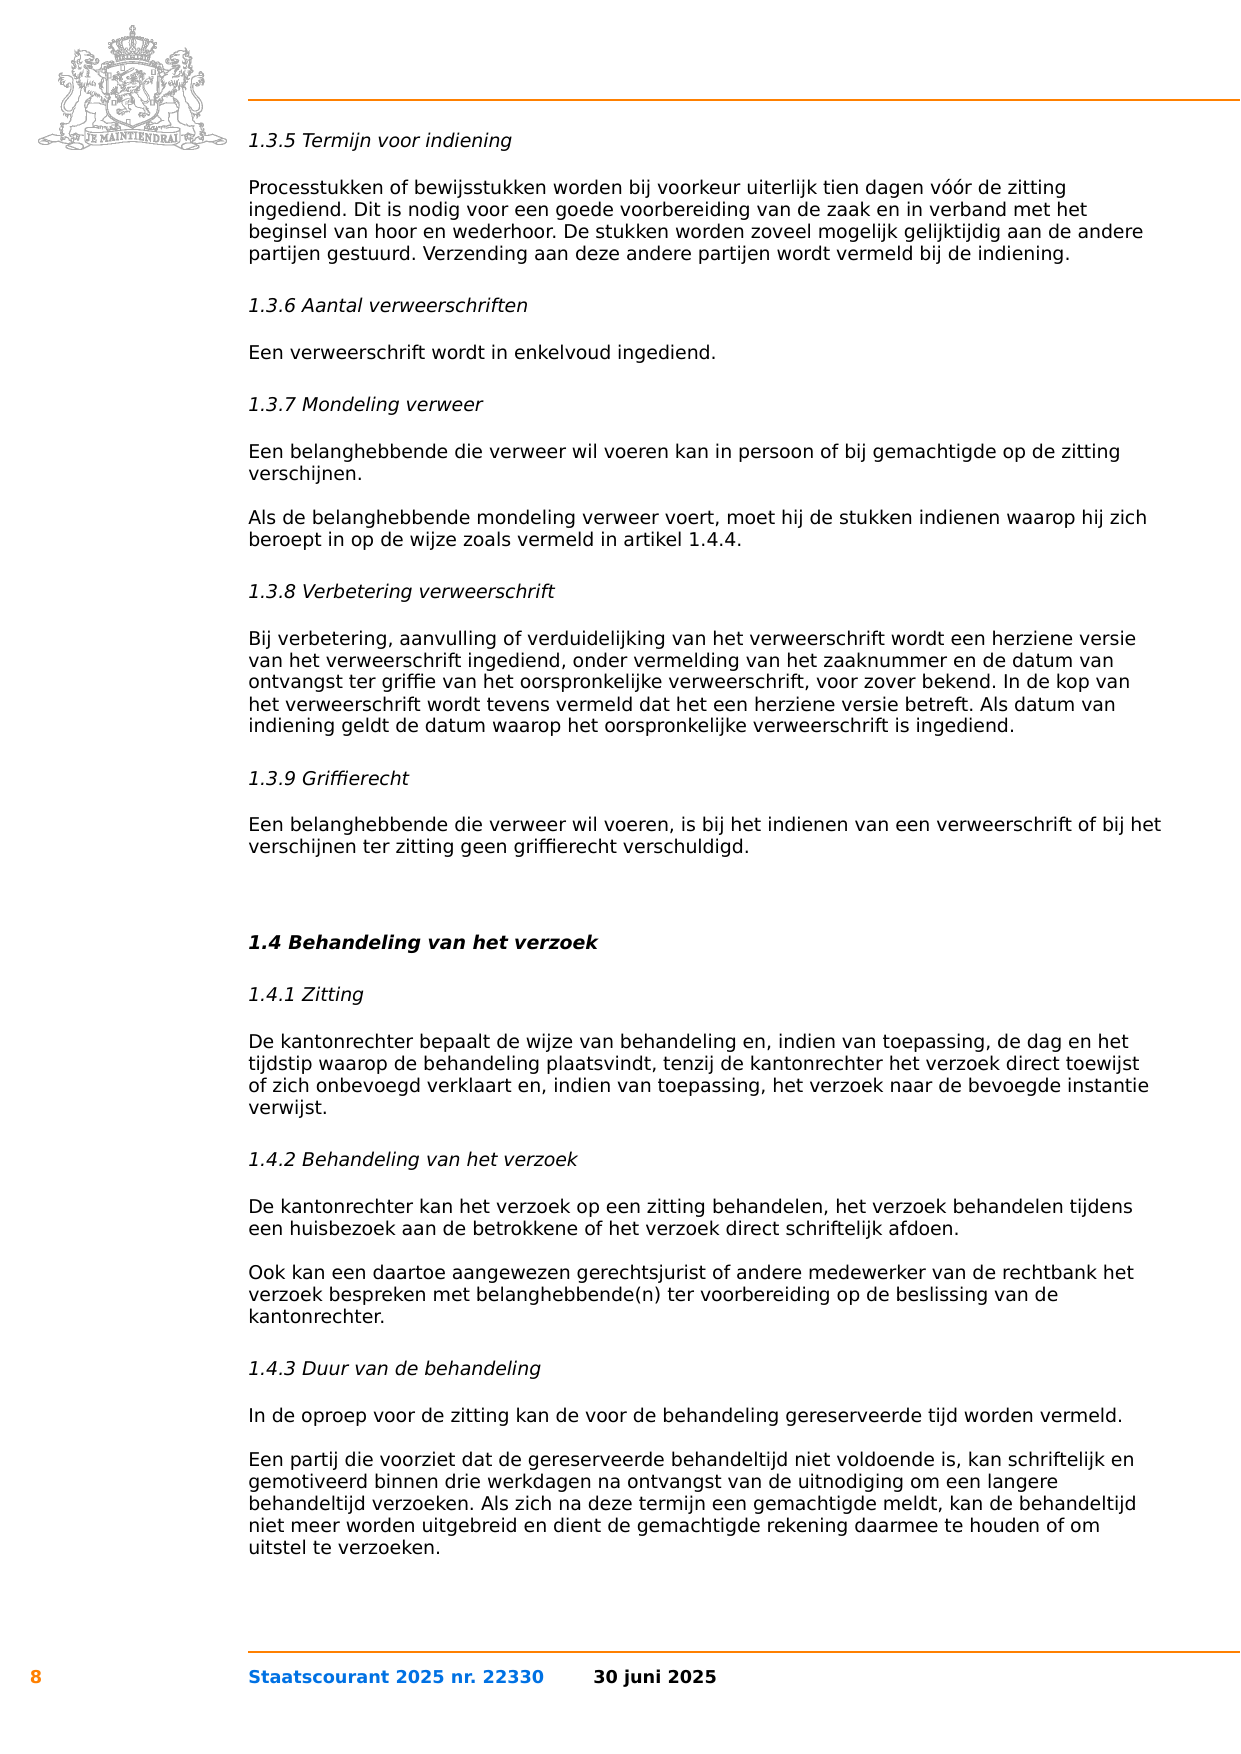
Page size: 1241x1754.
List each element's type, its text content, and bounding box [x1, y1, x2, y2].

subtitle 1.3.7 Mondeling verweer [248, 394, 1163, 416]
subtitle 1.3.9 Griffierecht [248, 767, 1163, 789]
text Ook kan een daartoe aangewezen gerechtsjurist of andere medewerker van de rechtbank het verzoek bespreken met belanghebbende(n) ter voorbereiding op de beslissing van de kantonrechter. [248, 1262, 1163, 1328]
subtitle 1.4 Behandeling van het verzoek [248, 932, 1163, 954]
text Een belanghebbende die verweer wil voeren kan in persoon of bij gemachtigde op de zitting verschijnen. [248, 441, 1163, 485]
subtitle 1.3.6 Aantal verweerschriften [248, 295, 1163, 317]
subtitle 1.4.1 Zitting [248, 984, 1163, 1006]
subtitle 1.3.8 Verbetering verweerschrift [248, 581, 1163, 602]
text Als de belanghebbende mondeling verweer voert, moet hij de stukken indienen waarop hij zich beroept in op de wijze zoals vermeld in artikel 1.4.4. [248, 507, 1163, 551]
subtitle 1.4.3 Duur van de behandeling [248, 1358, 1163, 1380]
text Een belanghebbende die verweer wil voeren, is bij het indienen van een verweerschrift of bij het verschijnen ter zitting geen griffierecht verschuldigd. [248, 814, 1163, 858]
text Een partij die voorziet dat de gereserveerde behandeltijd niet voldoende is, kan schriftelijk en gemotiveerd binnen drie werkdagen na ontvangst van de uitnodiging om een langere behandeltijd verzoeken. Als zich na deze termijn een gemachtigde meldt, kan de behandeltijd niet meer worden uitgebreid en dient de gemachtigde rekening daarmee te houden of om uitstel te verzoeken. [248, 1449, 1163, 1558]
text Processtukken of bewijsstukken worden bij voorkeur uiterlijk tien dagen vóór de zitting ingediend. Dit is nodig voor een goede voorbereiding van de zaak en in verband met het beginsel van hoor en wederhoor. De stukken worden zoveel mogelijk gelijktijdig aan de andere partijen gestuurd. Verzending aan deze andere partijen wordt vermeld bij de indiening. [248, 177, 1163, 265]
subtitle 1.3.5 Termijn voor indiening [248, 130, 1163, 152]
subtitle 1.4.2 Behandeling van het verzoek [248, 1149, 1163, 1171]
picture [38, 25, 227, 150]
text De kantonrechter bepaalt de wijze van behandeling en, indien van toepassing, de dag en het tijdstip waarop de behandeling plaatsvindt, tenzij de kantonrechter het verzoek direct toewijst of zich onbevoegd verklaart en, indien van toepassing, het verzoek naar de bevoegde instantie verwijst. [248, 1031, 1163, 1119]
text Bij verbetering, aanvulling of verduidelijking van het verweerschrift wordt een herziene versie van het verweerschrift ingediend, onder vermelding van het zaaknummer en de datum van ontvangst ter griffie van het oorspronkelijke verweerschrift, voor zover bekend. In de kop van het verweerschrift wordt tevens vermeld dat het een herziene versie betreft. Als datum van indiening geldt de datum waarop het oorspronkelijke verweerschrift is ingediend. [248, 627, 1163, 737]
text In de oproep voor de zitting kan de voor de behandeling gereserveerde tijd worden vermeld. [248, 1405, 1163, 1427]
text De kantonrechter kan het verzoek op een zitting behandelen, het verzoek behandelen tijdens een huisbezoek aan de betrokkene of het verzoek direct schriftelijk afdoen. [248, 1196, 1163, 1240]
text Een verweerschrift wordt in enkelvoud ingediend. [248, 342, 1163, 364]
